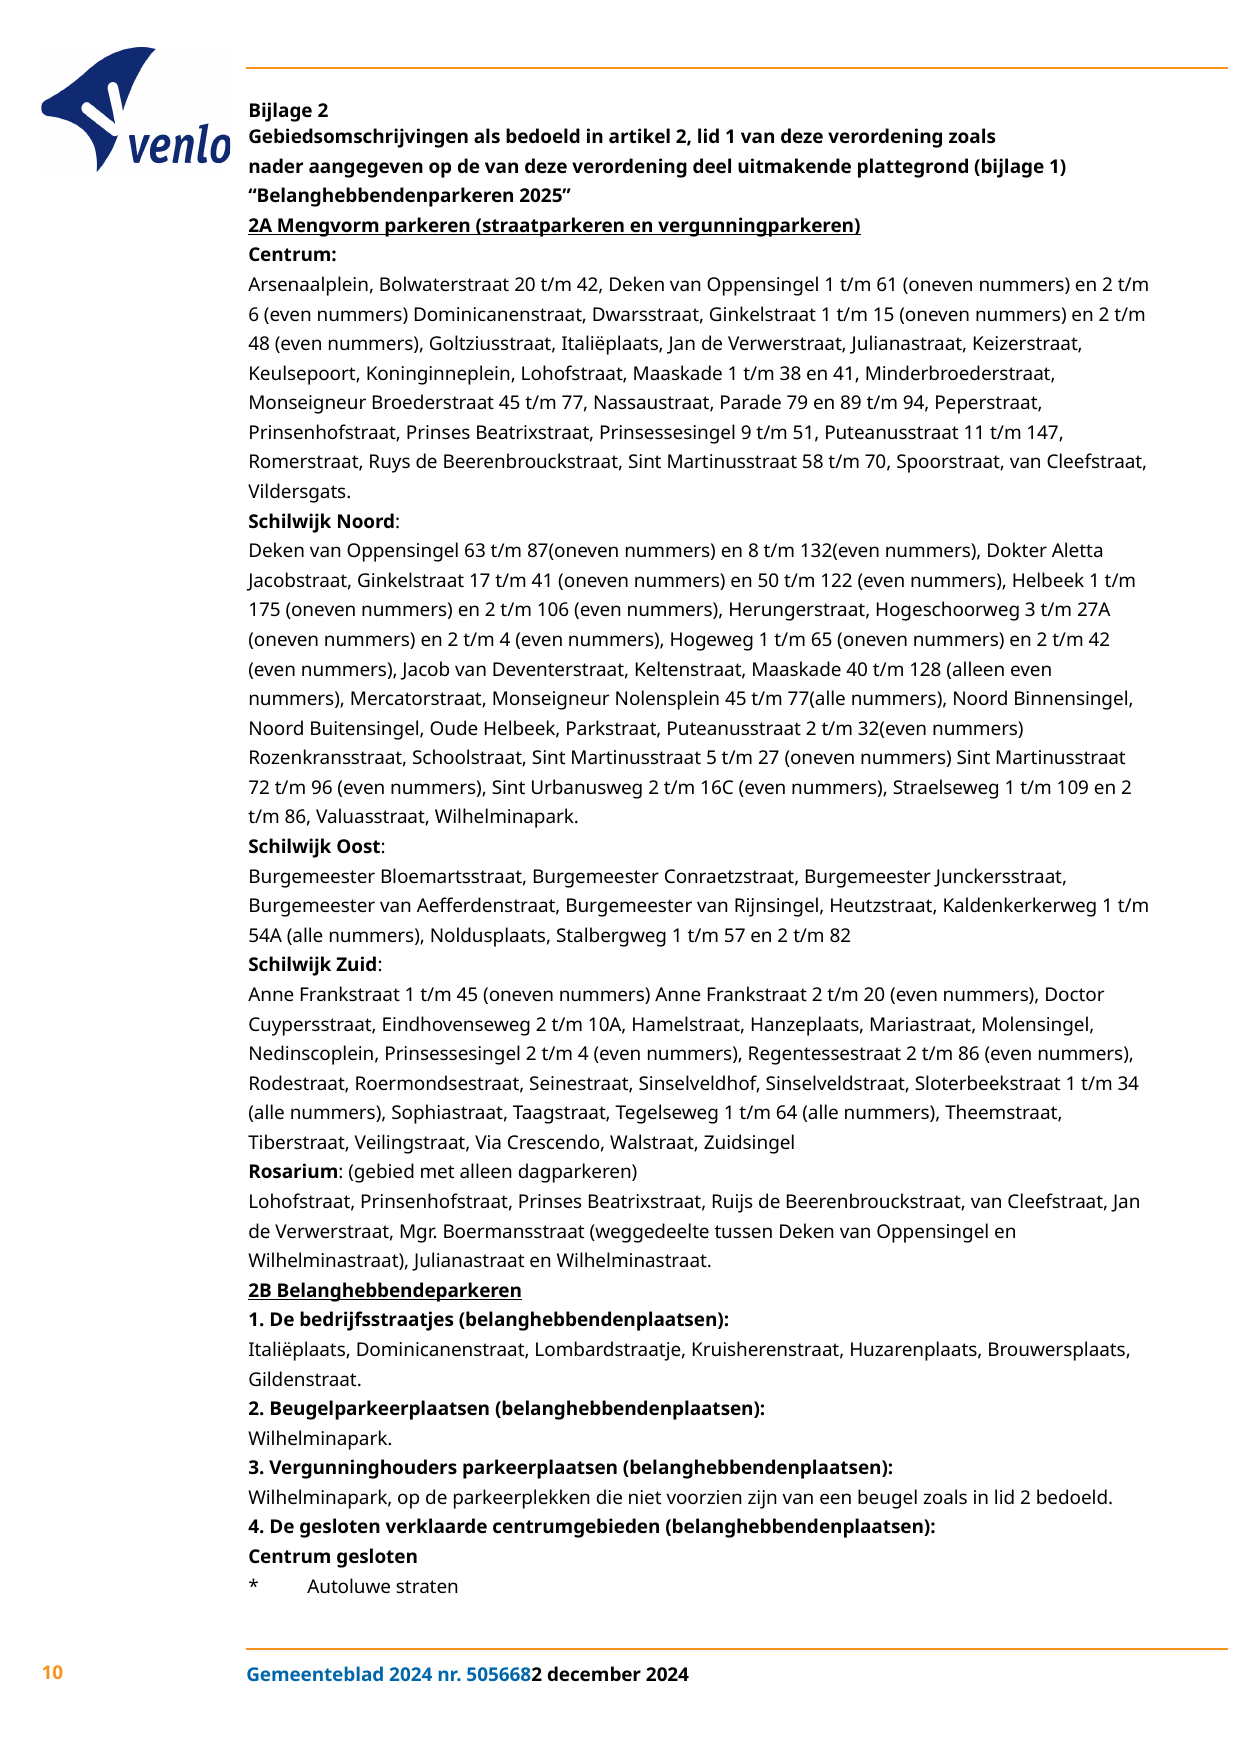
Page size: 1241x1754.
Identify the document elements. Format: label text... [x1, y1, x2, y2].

picture [41, 47, 231, 172]
text Schilwijk Oost: [248, 833, 1152, 859]
text Anne Frankstraat 1 t/m 45 (oneven nummers) Anne Frankstraat 2 t/m 20 (even nummers), Doctor Cuypersstraat, Eindhovenseweg 2 t/m 10A, Hamelstraat, Hanzeplaats, Mariastraat, Molensingel, Nedinscoplein, Prinsessesingel 2 t/m 4 (even nummers), Regentessestraat 2 t/m 86 (even nummers), Rodestraat, Roermondsestraat, Seinestraat, Sinselveldhof, Sinselveldstraat, Sloterbeekstraat 1 t/m 34 (alle nummers), Sophiastraat, Taagstraat, Tegelseweg 1 t/m 64 (alle nummers), Theemstraat, Tiberstraat, Veilingstraat, Via Crescendo, Walstraat, Zuidsingel [248, 981, 1152, 1155]
text 1. De bedrijfsstraatjes (belanghebbendenplaatsen): [248, 1307, 1152, 1332]
text Lohofstraat, Prinsenhofstraat, Prinses Beatrixstraat, Ruijs de Beerenbrouckstraat, van Cleefstraat, Jan de Verwerstraat, Mgr. Boermansstraat (weggedeelte tussen Deken van Oppensingel en Wilhelminastraat), Julianastraat en Wilhelminastraat. [248, 1188, 1152, 1273]
text nader aangegeven op de van deze verordening deel uitmakende plattegrond (bijlage 1) [248, 153, 1152, 179]
text Wilhelminapark. [248, 1425, 1152, 1451]
text Arsenaalplein, Bolwaterstraat 20 t/m 42, Deken van Oppensingel 1 t/m 61 (oneven nummers) en 2 t/m 6 (even nummers) Dominicanenstraat, Dwarsstraat, Ginkelstraat 1 t/m 15 (oneven nummers) en 2 t/m 48 (even nummers), Goltziusstraat, Italiëplaats, Jan de Verwerstraat, Julianastraat, Keizerstraat, Keulsepoort, Koninginneplein, Lohofstraat, Maaskade 1 t/m 38 en 41, Minderbroederstraat, Monseigneur Broederstraat 45 t/m 77, Nassaustraat, Parade 79 en 89 t/m 94, Peperstraat, Prinsenhofstraat, Prinses Beatrixstraat, Prinsessesingel 9 t/m 51, Puteanusstraat 11 t/m 147, Romerstraat, Ruys de Beerenbrouckstraat, Sint Martinusstraat 58 t/m 70, Spoorstraat, van Cleefstraat, Vildersgats. [248, 271, 1152, 504]
text Schilwijk Noord: [248, 508, 1152, 534]
text Deken van Oppensingel 63 t/m 87(oneven nummers) en 8 t/m 132(even nummers), Dokter Aletta Jacobstraat, Ginkelstraat 17 t/m 41 (oneven nummers) en 50 t/m 122 (even nummers), Helbeek 1 t/m 175 (oneven nummers) en 2 t/m 106 (even nummers), Herungerstraat, Hogeschoorweg 3 t/m 27A (oneven nummers) en 2 t/m 4 (even nummers), Hogeweg 1 t/m 65 (oneven nummers) en 2 t/m 42 (even nummers), Jacob van Deventerstraat, Keltenstraat, Maaskade 40 t/m 128 (alleen even nummers), Mercatorstraat, Monseigneur Nolensplein 45 t/m 77(alle nummers), Noord Binnensingel, Noord Buitensingel, Oude Helbeek, Parkstraat, Puteanusstraat 2 t/m 32(even nummers) Rozenkransstraat, Schoolstraat, Sint Martinusstraat 5 t/m 27 (oneven nummers) Sint Martinusstraat 72 t/m 96 (even nummers), Sint Urbanusweg 2 t/m 16C (even nummers), Straelseweg 1 t/m 109 en 2 t/m 86, Valuasstraat, Wilhelminapark. [248, 537, 1152, 829]
text 2. Beugelparkeerplaatsen (belanghebbendenplaatsen): [248, 1395, 1152, 1421]
text “Belanghebbendenparkeren 2025” [248, 182, 1152, 208]
text Burgemeester Bloemartsstraat, Burgemeester Conraetzstraat, Burgemeester Junckersstraat, Burgemeester van Aefferdenstraat, Burgemeester van Rijnsingel, Heutzstraat, Kaldenkerkerweg 1 t/m 54A (alle nummers), Noldusplaats, Stalbergweg 1 t/m 57 en 2 t/m 82 [248, 863, 1152, 948]
text Gebiedsomschrijvingen als bedoeld in artikel 2, lid 1 van deze verordening zoals [248, 123, 1152, 149]
text Centrum: [248, 242, 1152, 267]
text Centrum gesloten [248, 1543, 1152, 1569]
text Wilhelminapark, op de parkeerplekken die niet voorzien zijn van een beugel zoals in lid 2 bedoeld. [248, 1484, 1152, 1510]
text 2A Mengvorm parkeren (straatparkeren en vergunningparkeren) [248, 212, 1152, 238]
text Bijlage 2 [248, 95, 1152, 123]
text 2B Belanghebbendeparkeren [248, 1277, 1152, 1303]
text 4. De gesloten verklaarde centrumgebieden (belanghebbendenplaatsen): [248, 1514, 1152, 1539]
list Autoluwe straten [248, 1573, 1152, 1599]
text 3. Vergunninghouders parkeerplaatsen (belanghebbendenplaatsen): [248, 1454, 1152, 1480]
text Italiëplaats, Dominicanenstraat, Lombardstraatje, Kruisherenstraat, Huzarenplaats, Brouwersplaats, Gildenstraat. [248, 1336, 1152, 1392]
text Rosarium: (gebied met alleen dagparkeren) [248, 1159, 1152, 1184]
text Schilwijk Zuid: [248, 952, 1152, 977]
